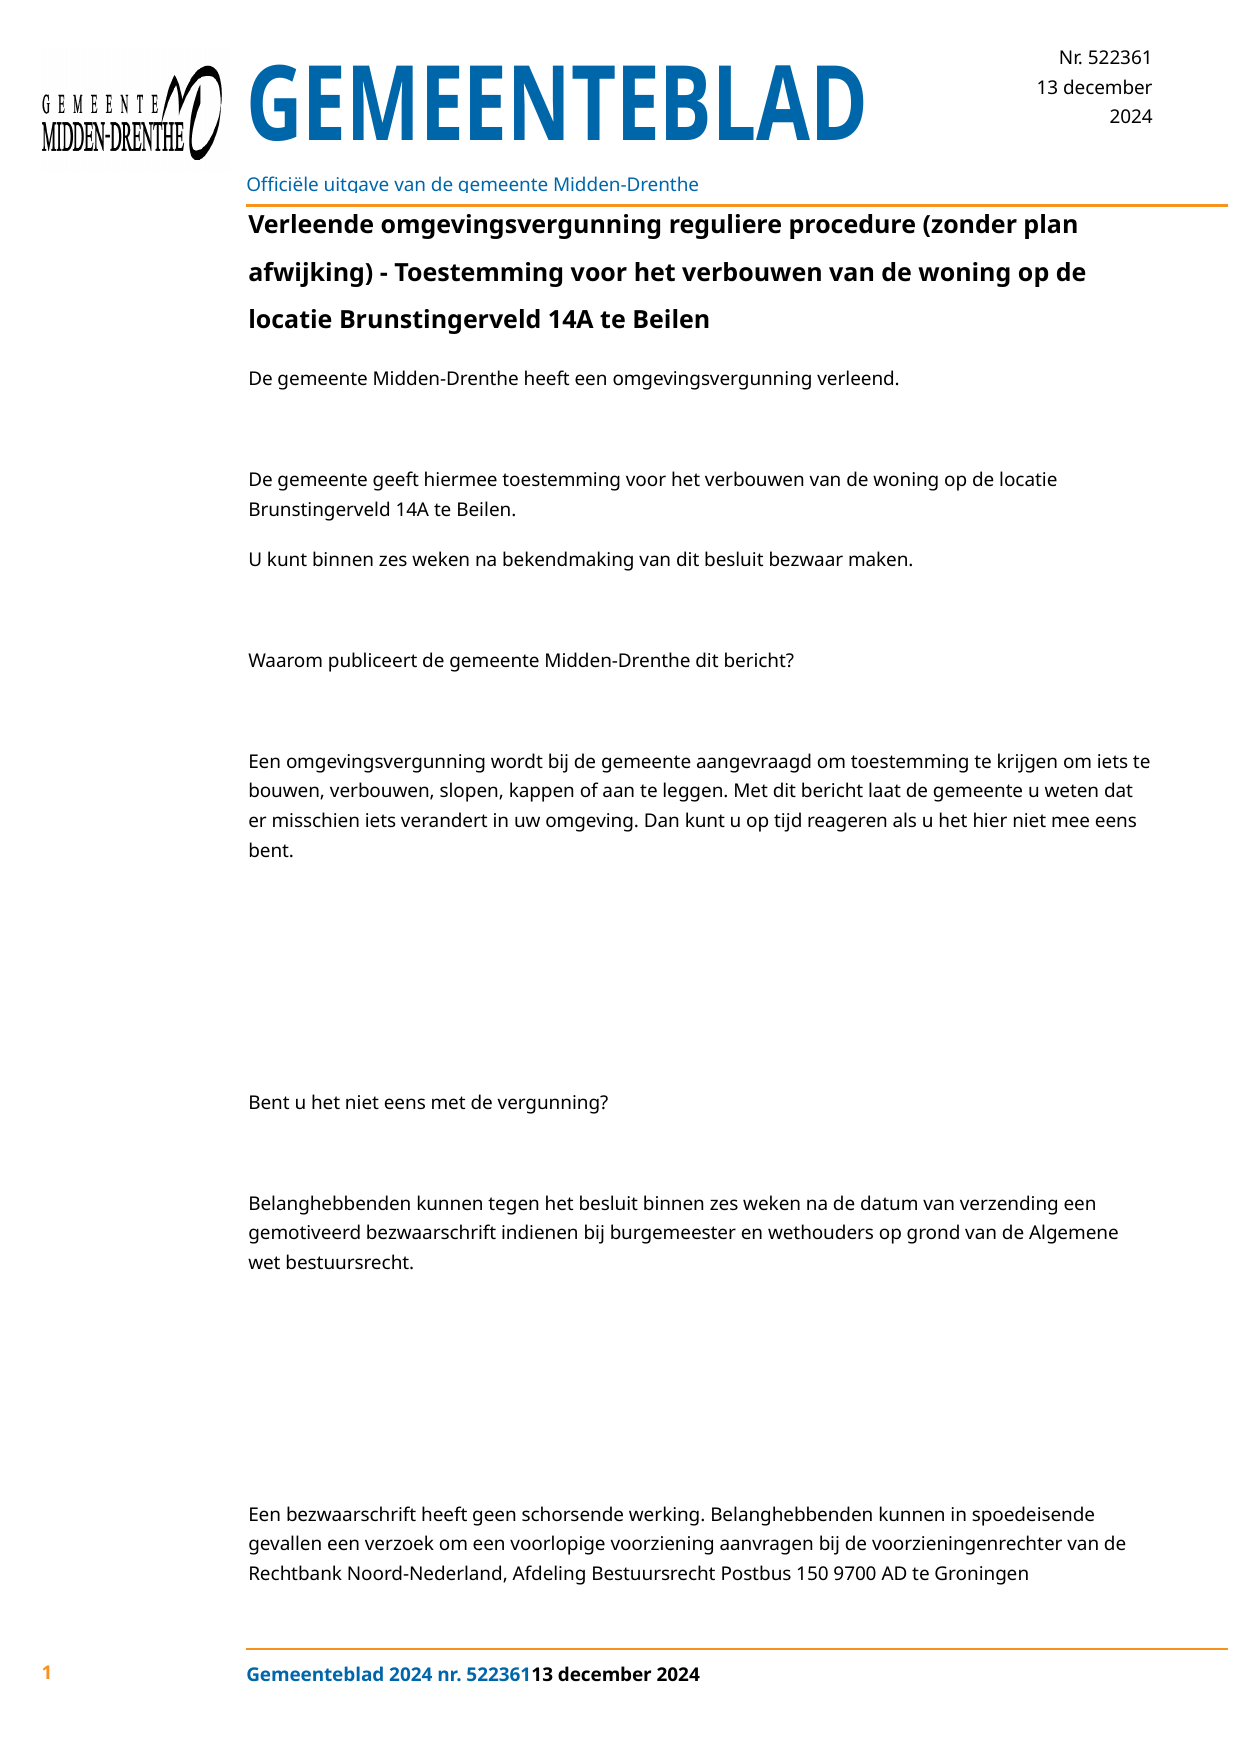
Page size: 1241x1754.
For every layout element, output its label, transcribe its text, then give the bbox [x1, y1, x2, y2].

picture [41, 47, 231, 172]
text De gemeente geeft hiermee toestemming voor het verbouwen van de woning op de locatie Brunstingerveld 14A te Beilen. [248, 466, 1152, 522]
text Waarom publiceert de gemeente Midden-Drenthe dit bericht? [248, 647, 1152, 673]
text Een bezwaarschrift heeft geen schorsende werking. Belanghebbenden kunnen in spoedeisende gevallen een verzoek om een voorlopige voorziening aanvragen bij de voorzieningenrechter van de Rechtbank Noord-Nederland, Afdeling Bestuursrecht Postbus 150 9700 AD te Groningen [248, 1501, 1152, 1586]
text U kunt binnen zes weken na bekendmaking van dit besluit bezwaar maken. [248, 546, 1152, 572]
text Bent u het niet eens met de vergunning? [248, 1089, 1152, 1114]
text Belanghebbenden kunnen tegen het besluit binnen zes weken na de datum van verzending een gemotiveerd bezwaarschrift indienen bij burgemeester en wethouders op grond van de Algemene wet bestuursrecht. [248, 1190, 1152, 1274]
text Een omgevingsvergunning wordt bij de gemeente aangevraagd om toestemming te krijgen om iets te bouwen, verbouwen, slopen, kappen of aan te leggen. Met dit bericht laat de gemeente u weten dat er misschien iets verandert in uw omgeving. Dan kunt u op tijd reageren als u het hier niet mee eens bent. [248, 748, 1152, 862]
text De gemeente Midden-Drenthe heeft een omgevingsvergunning verleend. [248, 366, 1152, 391]
text Verleende omgevingsvergunning reguliere procedure (zonder plan afwijking) - Toestemming voor het verbouwen van de woning op de locatie Brunstingerveld 14A te Beilen [248, 207, 1152, 336]
